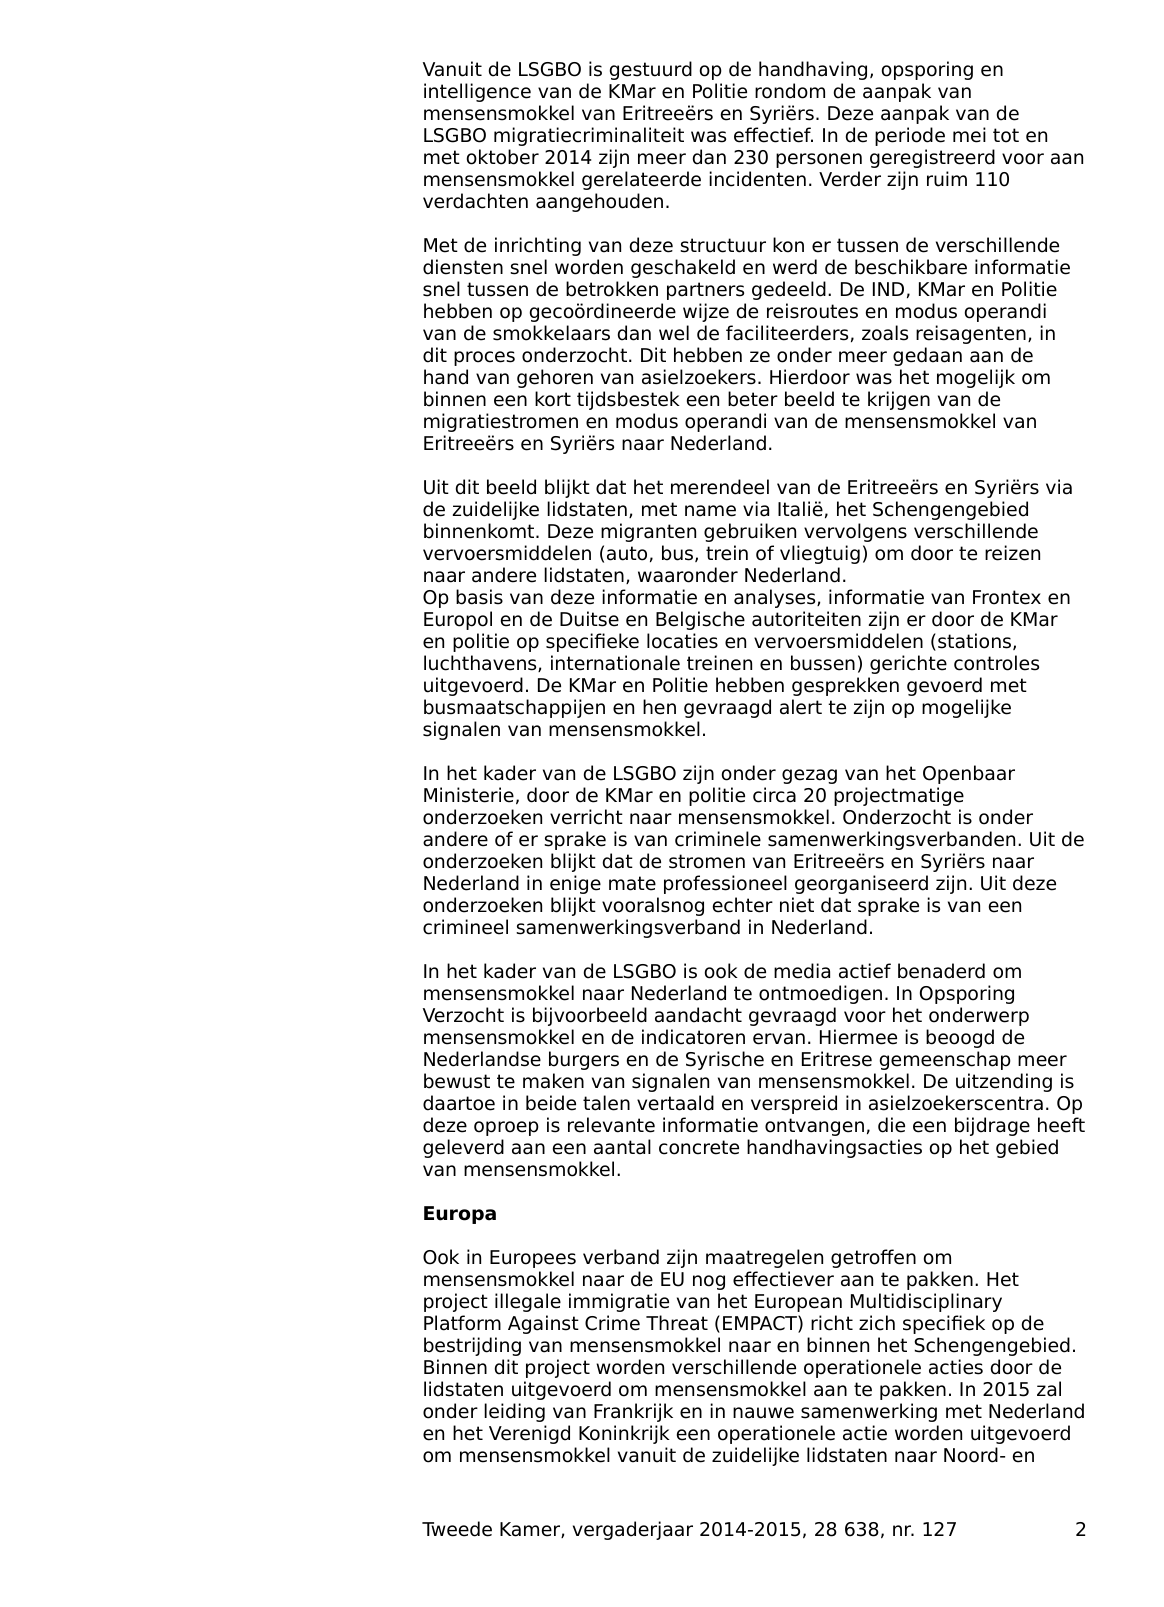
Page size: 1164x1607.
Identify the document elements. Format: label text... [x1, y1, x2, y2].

text In het kader van de LSGBO is ook de media actief benaderd om mensensmokkel naar Nederland te ontmoedigen. In Opsporing Verzocht is bijvoorbeeld aandacht gevraagd voor het onderwerp mensensmokkel en de indicatoren ervan. Hiermee is beoogd de Nederlandse burgers en de Syrische en Eritrese gemeenschap meer bewust te maken van signalen van mensensmokkel. De uitzending is daartoe in beide talen vertaald en verspreid in asielzoekerscentra. Op deze oproep is relevante informatie ontvangen, die een bijdrage heeft geleverd aan een aantal concrete handhavingsacties op het gebied van mensensmokkel. [422, 961, 1087, 1181]
text Ook in Europees verband zijn maatregelen getroffen om mensensmokkel naar de EU nog effectiever aan te pakken. Het project illegale immigratie van het European Multidisciplinary Platform Against Crime Threat (EMPACT) richt zich specifiek op de bestrijding van mensensmokkel naar en binnen het Schengengebied. Binnen dit project worden verschillende operationele acties door de lidstaten uitgevoerd om mensensmokkel aan te pakken. In 2015 zal onder leiding van Frankrijk en in nauwe samenwerking met Nederland en het Verenigd Koninkrijk een operationele actie worden uitgevoerd om mensensmokkel vanuit de zuidelijke lidstaten naar Noord- en [422, 1247, 1087, 1467]
text In het kader van de LSGBO zijn onder gezag van het Openbaar Ministerie, door de KMar en politie circa 20 projectmatige onderzoeken verricht naar mensensmokkel. Onderzocht is onder andere of er sprake is van criminele samenwerkingsverbanden. Uit de onderzoeken blijkt dat de stromen van Eritreeërs en Syriërs naar Nederland in enige mate professioneel georganiseerd zijn. Uit deze onderzoeken blijkt vooralsnog echter niet dat sprake is van een crimineel samenwerkingsverband in Nederland. [422, 763, 1087, 939]
text Met de inrichting van deze structuur kon er tussen de verschillende diensten snel worden geschakeld en werd de beschikbare informatie snel tussen de betrokken partners gedeeld. De IND, KMar en Politie hebben op gecoördineerde wijze de reisroutes en modus operandi van de smokkelaars dan wel de faciliteerders, zoals reisagenten, in dit proces onderzocht. Dit hebben ze onder meer gedaan aan de hand van gehoren van asielzoekers. Hierdoor was het mogelijk om binnen een kort tijdsbestek een beter beeld te krijgen van de migratiestromen en modus operandi van de mensensmokkel van Eritreeërs en Syriërs naar Nederland. [422, 235, 1087, 455]
subtitle Europa [422, 1203, 1087, 1225]
text Vanuit de LSGBO is gestuurd op de handhaving, opsporing en intelligence van de KMar en Politie rondom de aanpak van mensensmokkel van Eritreeërs en Syriërs. Deze aanpak van de LSGBO migratiecriminaliteit was effectief. In de periode mei tot en met oktober 2014 zijn meer dan 230 personen geregistreerd voor aan mensensmokkel gerelateerde incidenten. Verder zijn ruim 110 verdachten aangehouden. [422, 59, 1087, 213]
text Uit dit beeld blijkt dat het merendeel van de Eritreeërs en Syriërs via de zuidelijke lidstaten, met name via Italië, het Schengengebied binnenkomt. Deze migranten gebruiken vervolgens verschillende vervoersmiddelen (auto, bus, trein of vliegtuig) om door te reizen naar andere lidstaten, waaronder Nederland. [422, 477, 1087, 587]
text Op basis van deze informatie en analyses, informatie van Frontex en Europol en de Duitse en Belgische autoriteiten zijn er door de KMar en politie op specifieke locaties en vervoersmiddelen (stations, luchthavens, internationale treinen en bussen) gerichte controles uitgevoerd. De KMar en Politie hebben gesprekken gevoerd met busmaatschappijen en hen gevraagd alert te zijn op mogelijke signalen van mensensmokkel. [422, 587, 1087, 741]
